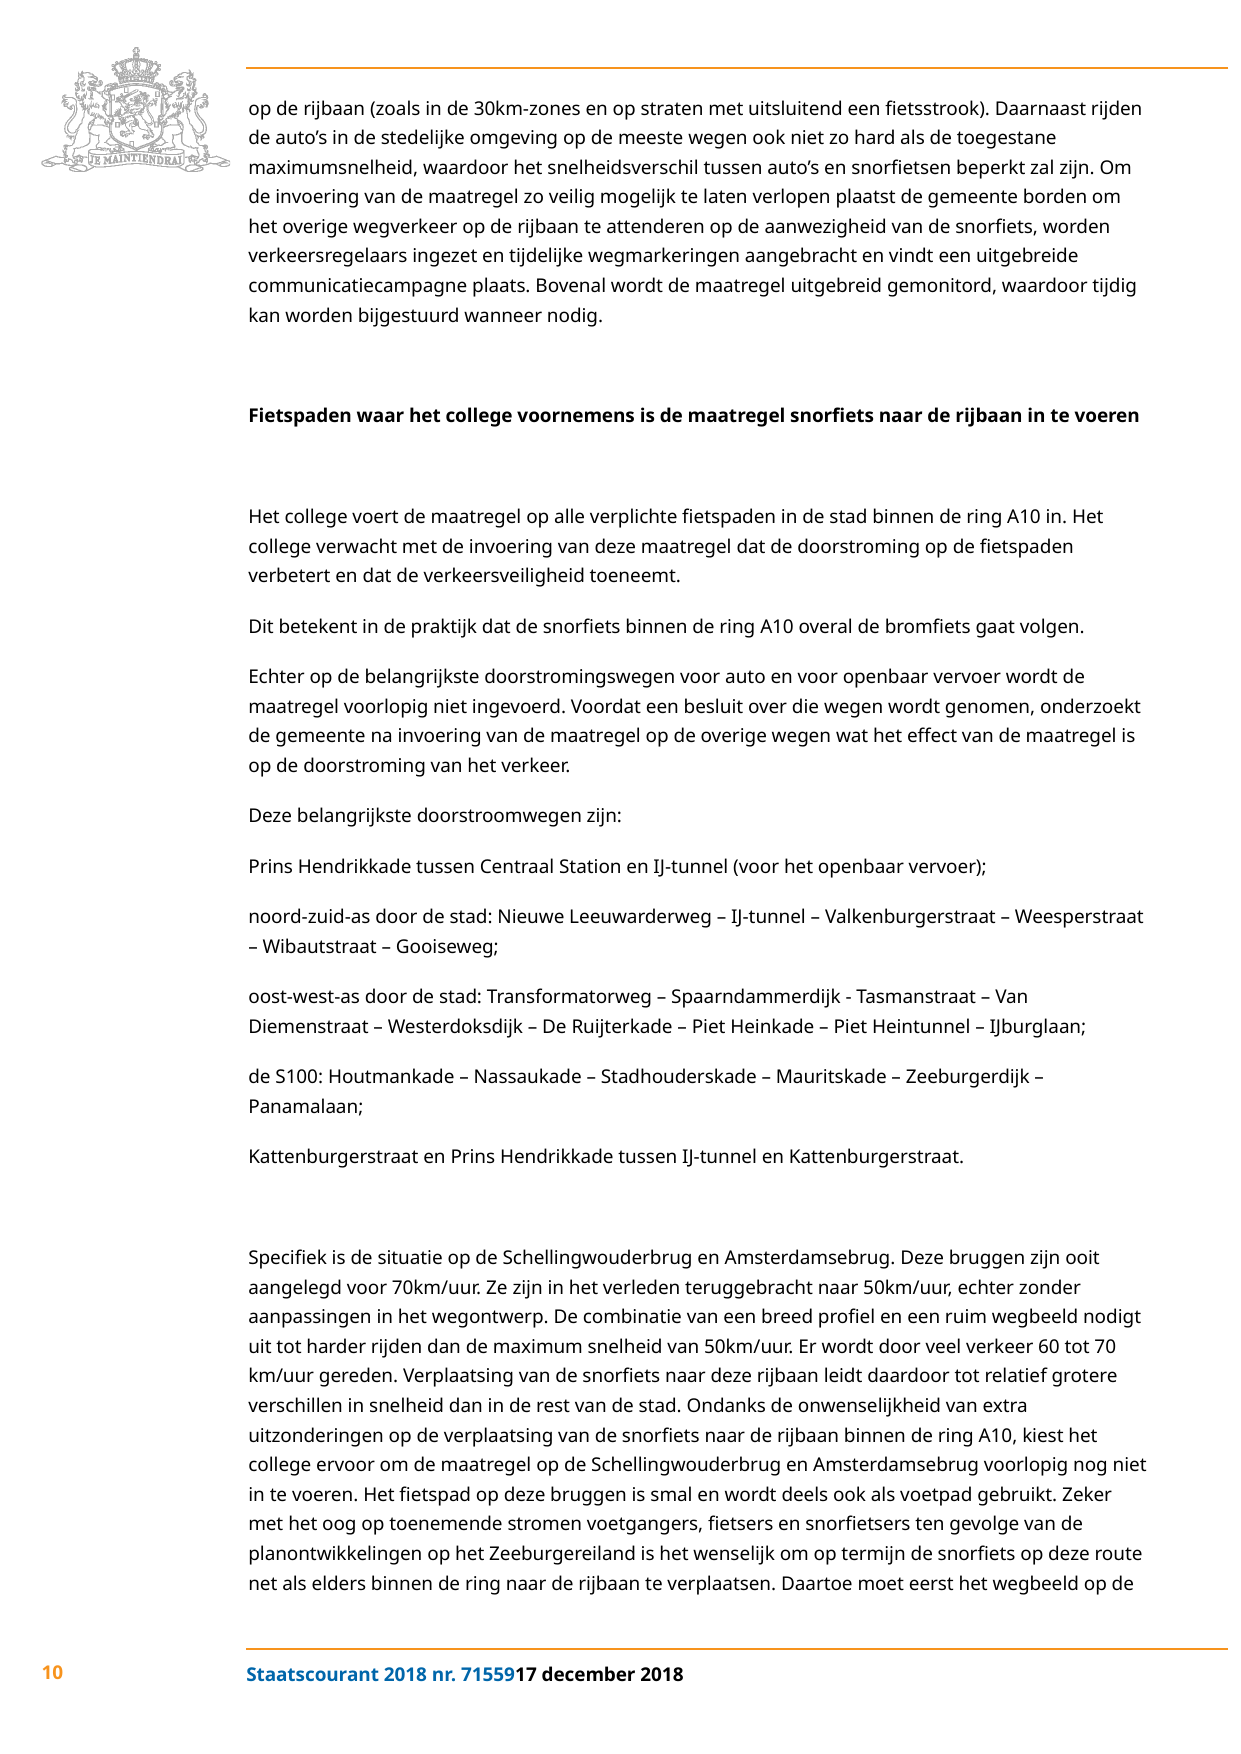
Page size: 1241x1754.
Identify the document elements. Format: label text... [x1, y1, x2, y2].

text Prins Hendrikkade tussen Centraal Station en IJ-tunnel (voor het openbaar vervoer); [248, 853, 1152, 879]
text Specifiek is de situatie op de Schellingwouderbrug en Amsterdamsebrug. Deze bruggen zijn ooit aangelegd voor 70km/uur. Ze zijn in het verleden teruggebracht naar 50km/uur, echter zonder aanpassingen in het wegontwerp. De combinatie van een breed profiel en een ruim wegbeeld nodigt uit tot harder rijden dan de maximum snelheid van 50km/uur. Er wordt door veel verkeer 60 tot 70 km/uur gereden. Verplaatsing van de snorfiets naar deze rijbaan leidt daardoor tot relatief grotere verschillen in snelheid dan in de rest van de stad. Ondanks de onwenselijkheid van extra uitzonderingen op de verplaatsing van de snorfiets naar de rijbaan binnen de ring A10, kiest het college ervoor om de maatregel op de Schellingwouderbrug en Amsterdamsebrug voorlopig nog niet in te voeren. Het fietspad op deze bruggen is smal en wordt deels ook als voetpad gebruikt. Zeker met het oog op toenemende stromen voetgangers, fietsers en snorfietsers ten gevolge van de planontwikkelingen op het Zeeburgereiland is het wenselijk om op termijn de snorfiets op deze route net als elders binnen de ring naar de rijbaan te verplaatsen. Daartoe moet eerst het wegbeeld op de [248, 1244, 1152, 1596]
picture [41, 47, 231, 172]
text op de rijbaan (zoals in de 30km-zones en op straten met uitsluitend een fietsstrook). Daarnaast rijden de auto’s in de stedelijke omgeving op de meeste wegen ook niet zo hard als de toegestane maximumsnelheid, waardoor het snelheidsverschil tussen auto’s en snorfietsen beperkt zal zijn. Om de invoering van de maatregel zo veilig mogelijk te laten verlopen plaatst de gemeente borden om het overige wegverkeer op de rijbaan te attenderen op de aanwezigheid van de snorfiets, worden verkeersregelaars ingezet en tijdelijke wegmarkeringen aangebracht en vindt een uitgebreide communicatiecampagne plaats. Bovenal wordt de maatregel uitgebreid gemonitord, waardoor tijdig kan worden bijgestuurd wanneer nodig. [248, 95, 1152, 328]
text Fietspaden waar het college voornemens is de maatregel snorfiets naar de rijbaan in te voeren [248, 403, 1152, 428]
text Kattenburgerstraat en Prins Hendrikkade tussen IJ-tunnel en Kattenburgerstraat. [248, 1143, 1152, 1169]
text noord-zuid-as door de stad: Nieuwe Leeuwarderweg – IJ-tunnel – Valkenburgerstraat – Weesperstraat – Wibautstraat – Gooiseweg; [248, 903, 1152, 959]
text de S100: Houtmankade – Nassaukade – Stadhouderskade – Mauritskade – Zeeburgerdijk – Panamalaan; [248, 1063, 1152, 1119]
text Deze belangrijkste doorstroomwegen zijn: [248, 803, 1152, 828]
text Dit betekent in de praktijk dat de snorfiets binnen de ring A10 overal de bromfiets gaat volgen. [248, 613, 1152, 639]
text oost-west-as door de stad: Transformatorweg – Spaarndammerdijk - Tasmanstraat – Van Diemenstraat – Westerdoksdijk – De Ruijterkade – Piet Heinkade – Piet Heintunnel – IJburglaan; [248, 983, 1152, 1039]
text Het college voert de maatregel op alle verplichte fietspaden in de stad binnen de ring A10 in. Het college verwacht met de invoering van deze maatregel dat de doorstroming op de fietspaden verbetert en dat de verkeersveiligheid toeneemt. [248, 503, 1152, 588]
text Echter op de belangrijkste doorstromingswegen voor auto en voor openbaar vervoer wordt de maatregel voorlopig niet ingevoerd. Voordat een besluit over die wegen wordt genomen, onderzoekt de gemeente na invoering van de maatregel op de overige wegen wat het effect van de maatregel is op de doorstroming van het verkeer. [248, 663, 1152, 778]
